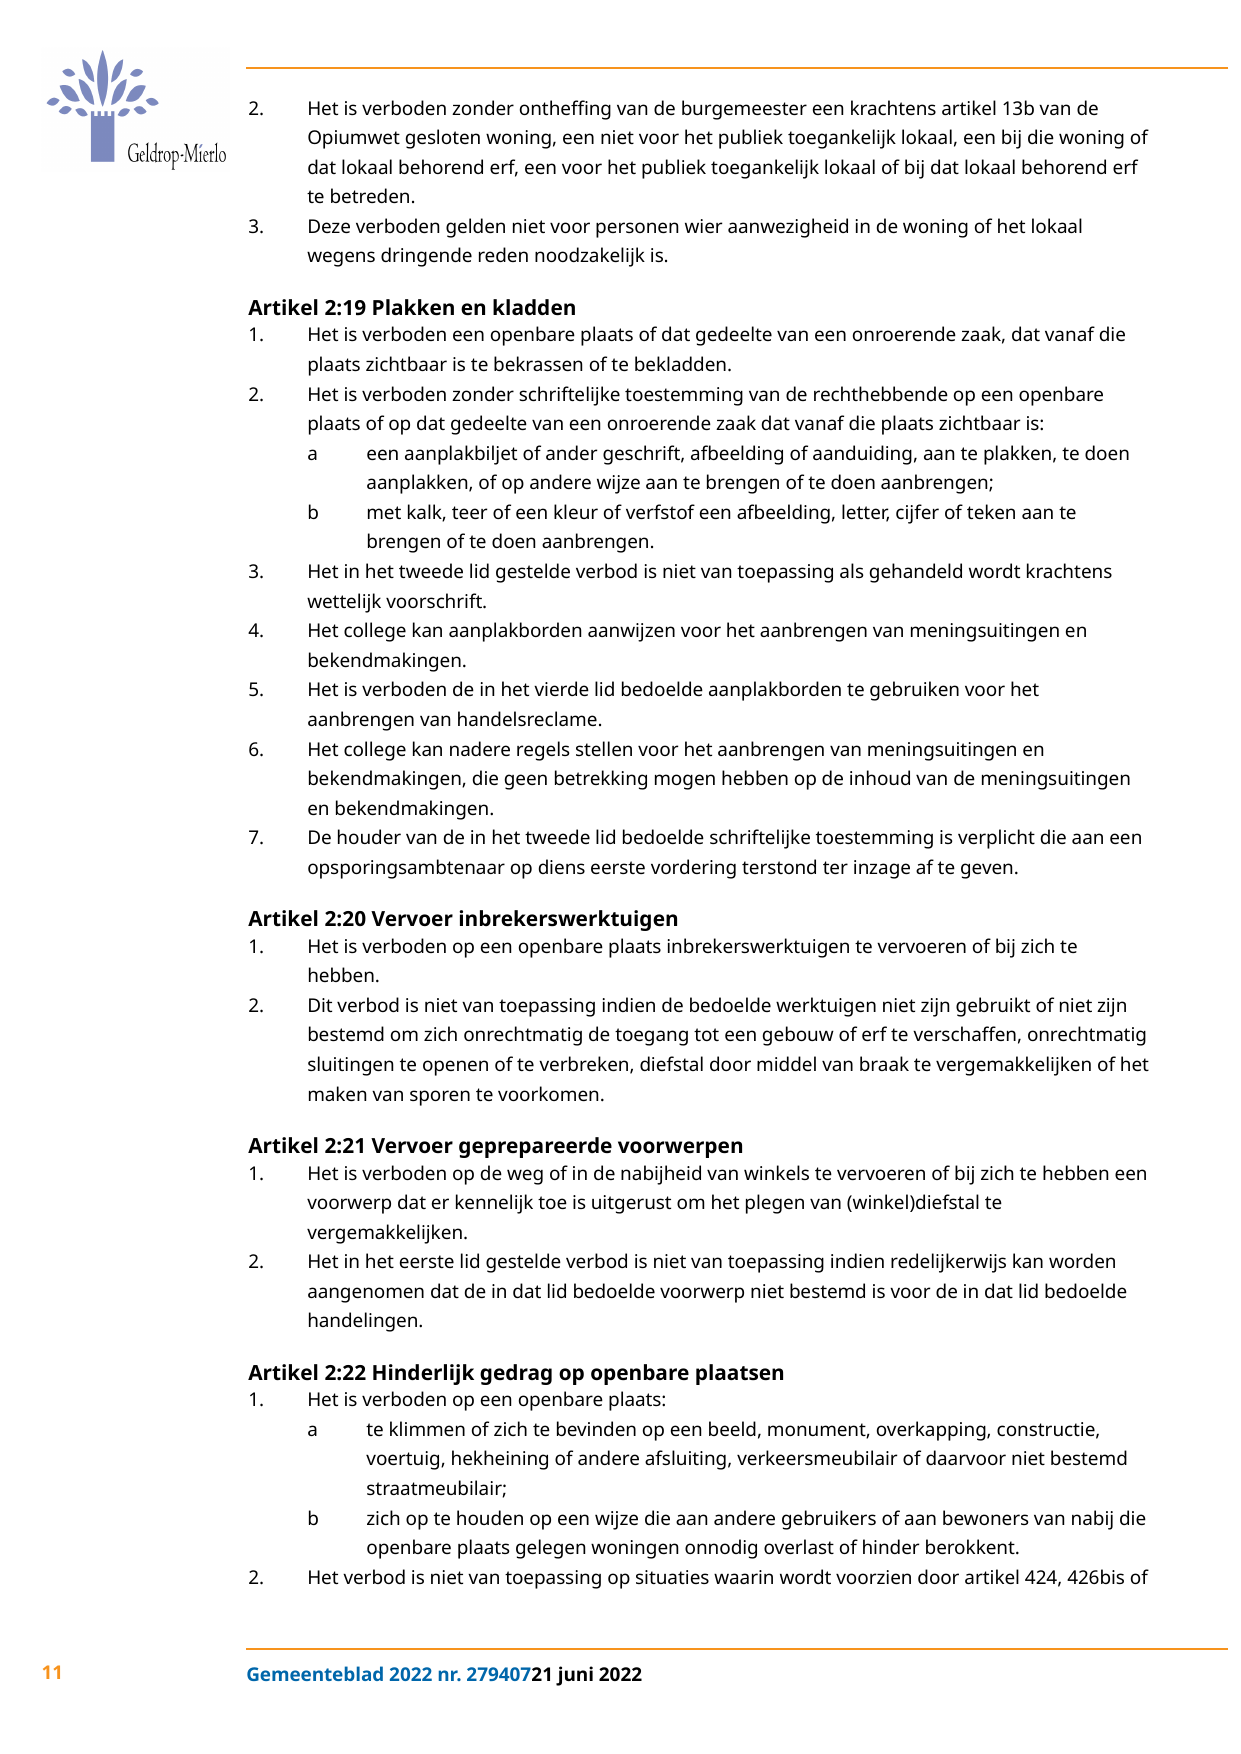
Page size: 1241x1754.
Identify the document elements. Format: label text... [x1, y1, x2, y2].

list Het is verboden op een openbare plaats: [248, 1386, 1152, 1412]
list Het is verboden op de weg of in de nabijheid van winkels te vervoeren of bij zich te hebben een voorwerp dat er kennelijk toe is uitgerust om het plegen van (winkel)diefstal te vergemakkelijken. [248, 1160, 1152, 1244]
list De houder van de in het tweede lid bedoelde schriftelijke toestemming is verplicht die aan een opsporingsambtenaar op diens eerste vordering terstond ter inzage af te geven. [248, 824, 1152, 880]
list Het is verboden zonder schriftelijke toestemming van de rechthebbende op een openbare plaats of op dat gedeelte van een onroerende zaak dat vanaf die plaats zichtbaar is: [248, 381, 1152, 436]
list Dit verbod is niet van toepassing indien de bedoelde werktuigen niet zijn gebruikt of niet zijn bestemd om zich onrechtmatig de toegang tot een gebouw of erf te verschaffen, onrechtmatig sluitingen te openen of te verbreken, diefstal door middel van braak te vergemakkelijken of het maken van sporen te voorkomen. [248, 992, 1152, 1107]
list Deze verboden gelden niet voor personen wier aanwezigheid in de woning of het lokaal wegens dringende reden noodzakelijk is. [248, 213, 1152, 268]
list een aanplakbiljet of ander geschrift, afbeelding of aanduiding, aan te plakken, te doen aanplakken, of op andere wijze aan te brengen of te doen aanbrengen; [307, 440, 1152, 495]
list Het is verboden zonder ontheffing van de burgemeester een krachtens artikel 13b van de Opiumwet gesloten woning, een niet voor het publiek toegankelijk lokaal, een bij die woning of dat lokaal behorend erf, een voor het publiek toegankelijk lokaal of bij dat lokaal behorend erf te betreden. [248, 95, 1152, 209]
text Artikel 2:19 Plakken en kladden [248, 293, 1152, 322]
text Artikel 2:21 Vervoer geprepareerde voorwerpen [248, 1131, 1152, 1160]
list Het in het tweede lid gestelde verbod is niet van toepassing als gehandeld wordt krachtens wettelijk voorschrift. [248, 558, 1152, 613]
list Het in het eerste lid gestelde verbod is niet van toepassing indien redelijkerwijs kan worden aangenomen dat de in dat lid bedoelde voorwerp niet bestemd is voor de in dat lid bedoelde handelingen. [248, 1248, 1152, 1333]
picture [41, 47, 231, 172]
list Het is verboden op een openbare plaats inbrekerswerktuigen te vervoeren of bij zich te hebben. [248, 933, 1152, 988]
list met kalk, teer of een kleur of verfstof een afbeelding, letter, cijfer of teken aan te brengen of te doen aanbrengen. [307, 499, 1152, 554]
list zich op te houden op een wijze die aan andere gebruikers of aan bewoners van nabij die openbare plaats gelegen woningen onnodig overlast of hinder berokkent. [307, 1505, 1152, 1560]
list Het is verboden een openbare plaats of dat gedeelte van een onroerende zaak, dat vanaf die plaats zichtbaar is te bekrassen of te bekladden. [248, 322, 1152, 377]
list Het verbod is niet van toepassing op situaties waarin wordt voorzien door artikel 424, 426bis of [248, 1564, 1152, 1590]
list Het is verboden de in het vierde lid bedoelde aanplakborden te gebruiken voor het aanbrengen van handelsreclame. [248, 677, 1152, 732]
text Artikel 2:20 Vervoer inbrekerswerktuigen [248, 904, 1152, 933]
text Artikel 2:22 Hinderlijk gedrag op openbare plaatsen [248, 1358, 1152, 1386]
list Het college kan nadere regels stellen voor het aanbrengen van meningsuitingen en bekendmakingen, die geen betrekking mogen hebben op de inhoud van de meningsuitingen en bekendmakingen. [248, 736, 1152, 821]
list te klimmen of zich te bevinden op een beeld, monument, overkapping, constructie, voertuig, hekheining of andere afsluiting, verkeersmeubilair of daarvoor niet bestemd straatmeubilair; [307, 1416, 1152, 1501]
list Het college kan aanplakborden aanwijzen voor het aanbrengen van meningsuitingen en bekendmakingen. [248, 617, 1152, 673]
